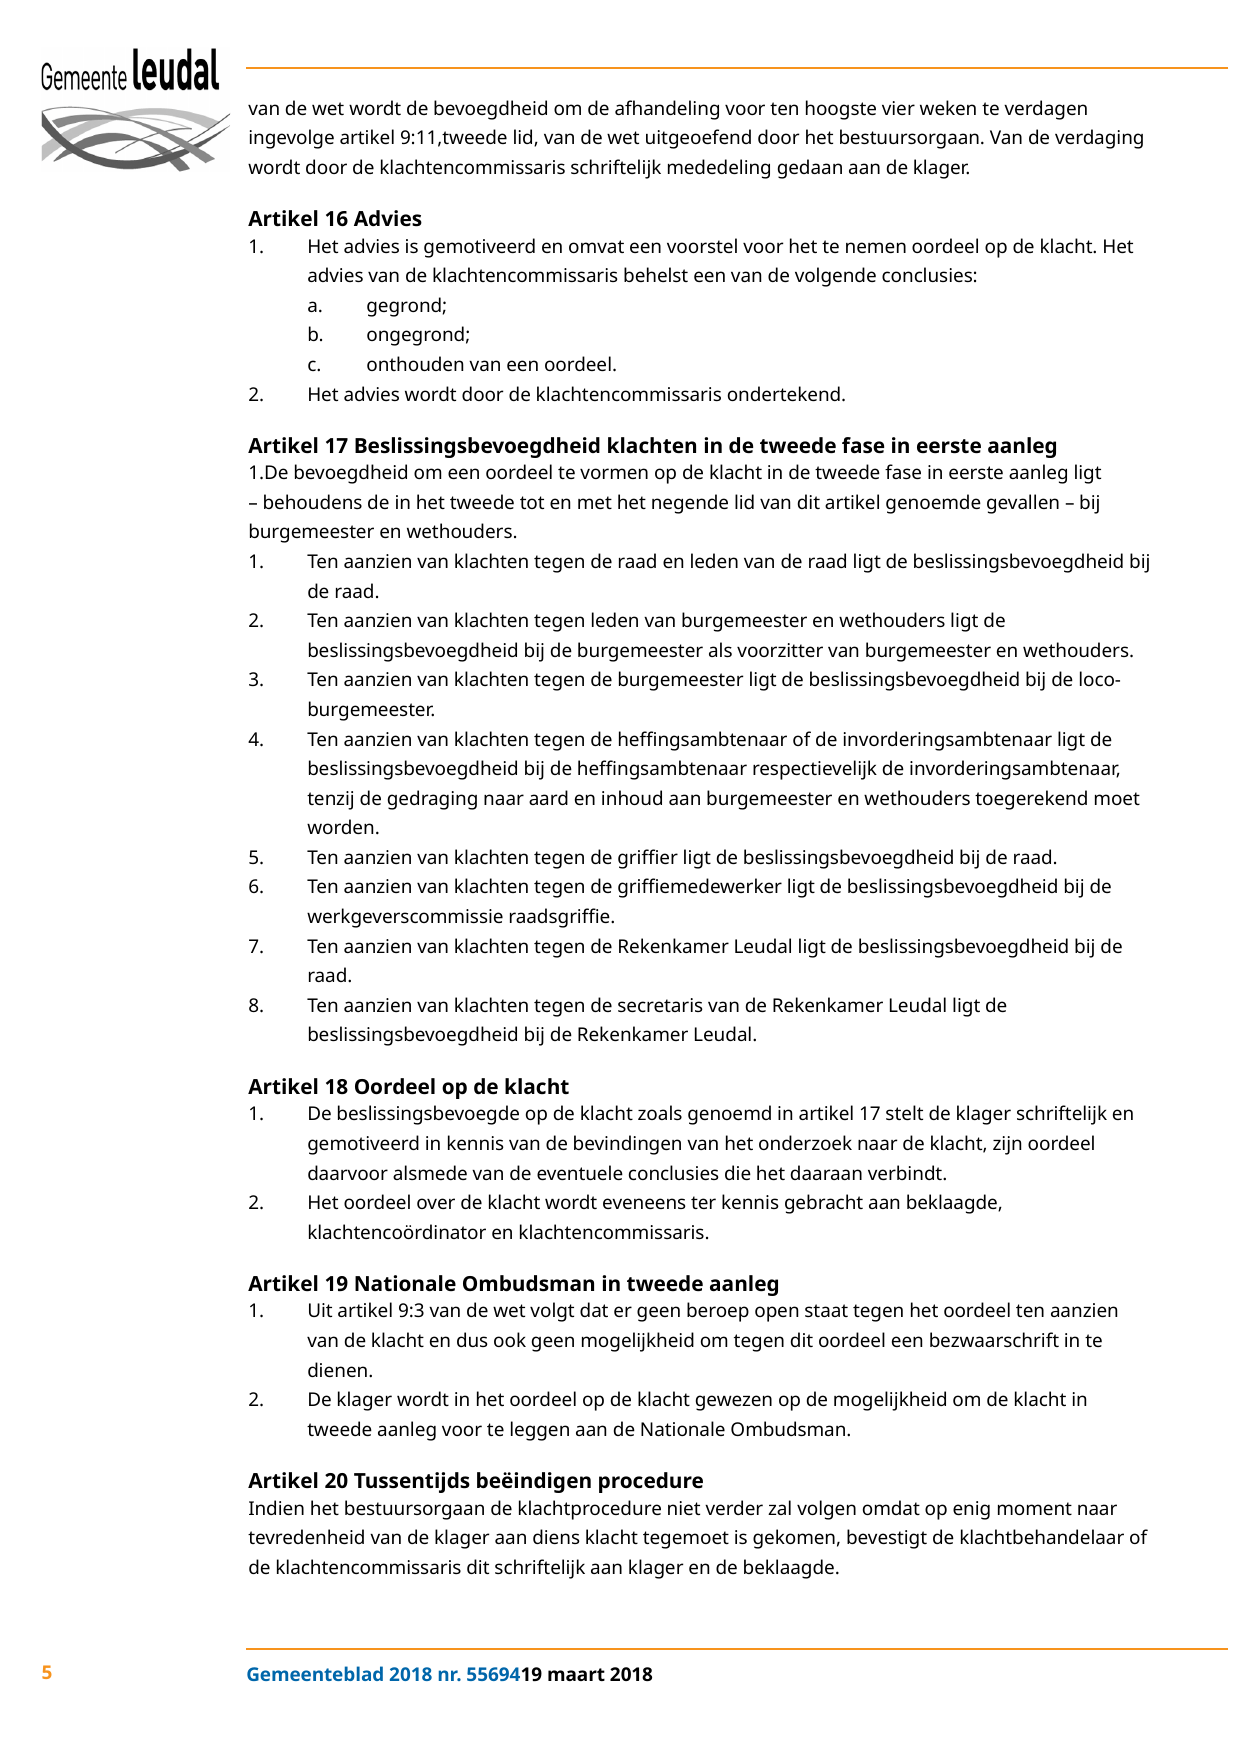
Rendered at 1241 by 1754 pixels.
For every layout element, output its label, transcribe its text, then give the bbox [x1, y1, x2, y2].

list Uit artikel 9:3 van de wet volgt dat er geen beroep open staat tegen het oordeel ten aanzien van de klacht en dus ook geen mogelijkheid om tegen dit oordeel een bezwaarschrift in te dienen. [248, 1298, 1152, 1383]
list Ten aanzien van klachten tegen de raad en leden van de raad ligt de beslissingsbevoegdheid bij de raad. [248, 548, 1152, 604]
text van de wet wordt de bevoegdheid om de afhandeling voor ten hoogste vier weken te verdagen ingevolge artikel 9:11,tweede lid, van de wet uitgeoefend door het bestuursorgaan. Van de verdaging wordt door de klachtencommissaris schriftelijk mededeling gedaan aan de klager. [248, 95, 1152, 180]
text Artikel 16 Advies [248, 204, 1152, 233]
list De beslissingsbevoegde op de klacht zoals genoemd in artikel 17 stelt de klager schriftelijk en gemotiveerd in kennis van de bevindingen van het onderzoek naar de klacht, zijn oordeel daarvoor alsmede van de eventuele conclusies die het daaraan verbindt. [248, 1101, 1152, 1185]
list gegrond; [307, 292, 1152, 318]
list Ten aanzien van klachten tegen de Rekenkamer Leudal ligt de beslissingsbevoegdheid bij de raad. [248, 933, 1152, 988]
text Artikel 19 Nationale Ombudsman in tweede aanleg [248, 1269, 1152, 1298]
list ongegrond; [307, 322, 1152, 347]
text Artikel 18 Oordeel op de klacht [248, 1072, 1152, 1101]
list Het advies wordt door de klachtencommissaris ondertekend. [248, 381, 1152, 406]
text Artikel 17 Beslissingsbevoegdheid klachten in de tweede fase in eerste aanleg [248, 431, 1152, 459]
list Ten aanzien van klachten tegen de griffiemedewerker ligt de beslissingsbevoegdheid bij de werkgeverscommissie raadsgriffie. [248, 874, 1152, 929]
picture [41, 47, 231, 172]
list onthouden van een oordeel. [307, 351, 1152, 377]
list Ten aanzien van klachten tegen de heffingsambtenaar of de invorderingsambtenaar ligt de beslissingsbevoegdheid bij de heffingsambtenaar respectievelijk de invorderingsambtenaar, tenzij de gedraging naar aard en inhoud aan burgemeester en wethouders toegerekend moet worden. [248, 726, 1152, 840]
list Het oordeel over de klacht wordt eveneens ter kennis gebracht aan beklaagde, klachtencoördinator en klachtencommissaris. [248, 1189, 1152, 1244]
text Indien het bestuursorgaan de klachtprocedure niet verder zal volgen omdat op enig moment naar tevredenheid van de klager aan diens klacht tegemoet is gekomen, bevestigt de klachtbehandelaar of de klachtencommissaris dit schriftelijk aan klager en de beklaagde. [248, 1495, 1152, 1580]
list Ten aanzien van klachten tegen leden van burgemeester en wethouders ligt de beslissingsbevoegdheid bij de burgemeester als voorzitter van burgemeester en wethouders. [248, 607, 1152, 663]
list Het advies is gemotiveerd en omvat een voorstel voor het te nemen oordeel op de klacht. Het advies van de klachtencommissaris behelst een van de volgende conclusies: [248, 233, 1152, 288]
text 1.De bevoegdheid om een oordeel te vormen op de klacht in de tweede fase in eerste aanleg ligt [248, 459, 1152, 485]
list De klager wordt in het oordeel op de klacht gewezen op de mogelijkheid om de klacht in tweede aanleg voor te leggen aan de Nationale Ombudsman. [248, 1386, 1152, 1442]
list Ten aanzien van klachten tegen de secretaris van de Rekenkamer Leudal ligt de beslissingsbevoegdheid bij de Rekenkamer Leudal. [248, 992, 1152, 1047]
list Ten aanzien van klachten tegen de burgemeester ligt de beslissingsbevoegdheid bij de loco-burgemeester. [248, 667, 1152, 722]
text – behoudens de in het tweede tot en met het negende lid van dit artikel genoemde gevallen – bij burgemeester en wethouders. [248, 489, 1152, 544]
text Artikel 20 Tussentijds beëindigen procedure [248, 1466, 1152, 1495]
list Ten aanzien van klachten tegen de griffier ligt de beslissingsbevoegdheid bij de raad. [248, 844, 1152, 870]
